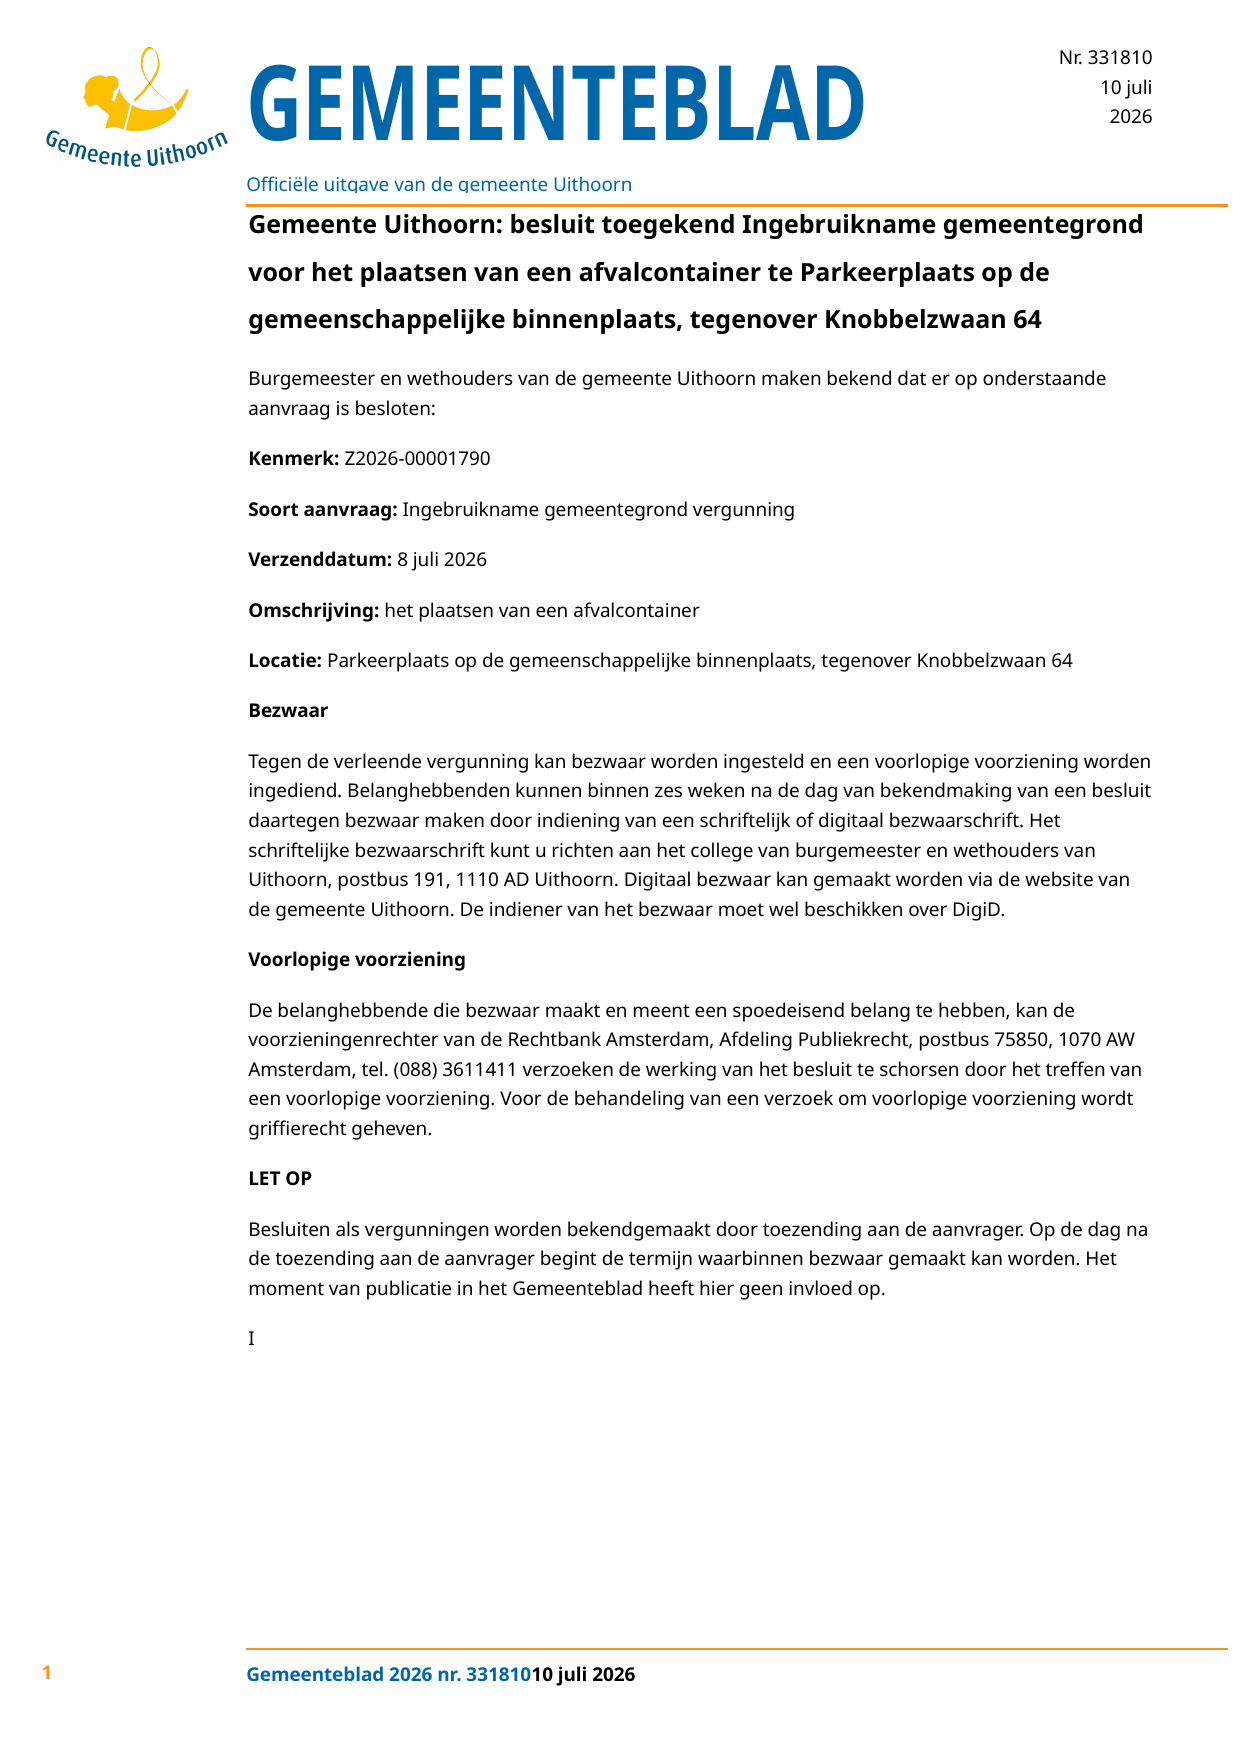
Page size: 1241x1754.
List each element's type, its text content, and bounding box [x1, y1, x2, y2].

text Voorlopige voorziening [248, 946, 1152, 972]
text De belanghebbende die bezwaar maakt en meent een spoedeisend belang te hebben, kan de voorzieningenrechter van de Rechtbank Amsterdam, Afdeling Publiekrecht, postbus 75850, 1070 AW Amsterdam, tel. (088) 3611411 verzoeken de werking van het besluit te schorsen door het treffen van een voorlopige voorziening. Voor de behandeling van een verzoek om voorlopige voorziening wordt griffierecht geheven. [248, 997, 1152, 1141]
text Bezwaar [248, 698, 1152, 723]
text Burgemeester en wethouders van de gemeente Uithoorn maken bekend dat er op onderstaande aanvraag is besloten: [248, 366, 1152, 421]
text Besluiten als vergunningen worden bekendgemaakt door toezending aan de aanvrager. Op de dag na de toezending aan de aanvrager begint de termijn waarbinnen bezwaar gemaakt kan worden. Het moment van publicatie in het Gemeenteblad heeft hier geen invloed op. [248, 1216, 1152, 1301]
text Soort aanvraag: Ingebruikname gemeentegrond vergunning [248, 496, 1152, 522]
text Omschrijving: het plaatsen van een afvalcontainer [248, 597, 1152, 622]
text Locatie: Parkeerplaats op de gemeenschappelijke binnenplaats, tegenover Knobbelzwaan 64 [248, 647, 1152, 673]
text Kenmerk: Z2026-00001790 [248, 446, 1152, 471]
text LET OP [248, 1166, 1152, 1191]
text Tegen de verleende vergunning kan bezwaar worden ingesteld en een voorlopige voorziening worden ingediend. Belanghebbenden kunnen binnen zes weken na de dag van bekendmaking van een besluit daartegen bezwaar maken door indiening van een schriftelijk of digitaal bezwaarschrift. Het schriftelijke bezwaarschrift kunt u richten aan het college van burgemeester en wethouders van Uithoorn, postbus 191, 1110 AD Uithoorn. Digitaal bezwaar kan gemaakt worden via de website van de gemeente Uithoorn. De indiener van het bezwaar moet wel beschikken over DigiD. [248, 748, 1152, 922]
text I [248, 1326, 1152, 1351]
text Verzenddatum: 8 juli 2026 [248, 546, 1152, 572]
text Gemeente Uithoorn: besluit toegekend Ingebruikname gemeentegrond voor het plaatsen van een afvalcontainer te Parkeerplaats op de gemeenschappelijke binnenplaats, tegenover Knobbelzwaan 64 [248, 207, 1152, 336]
picture [41, 47, 231, 172]
